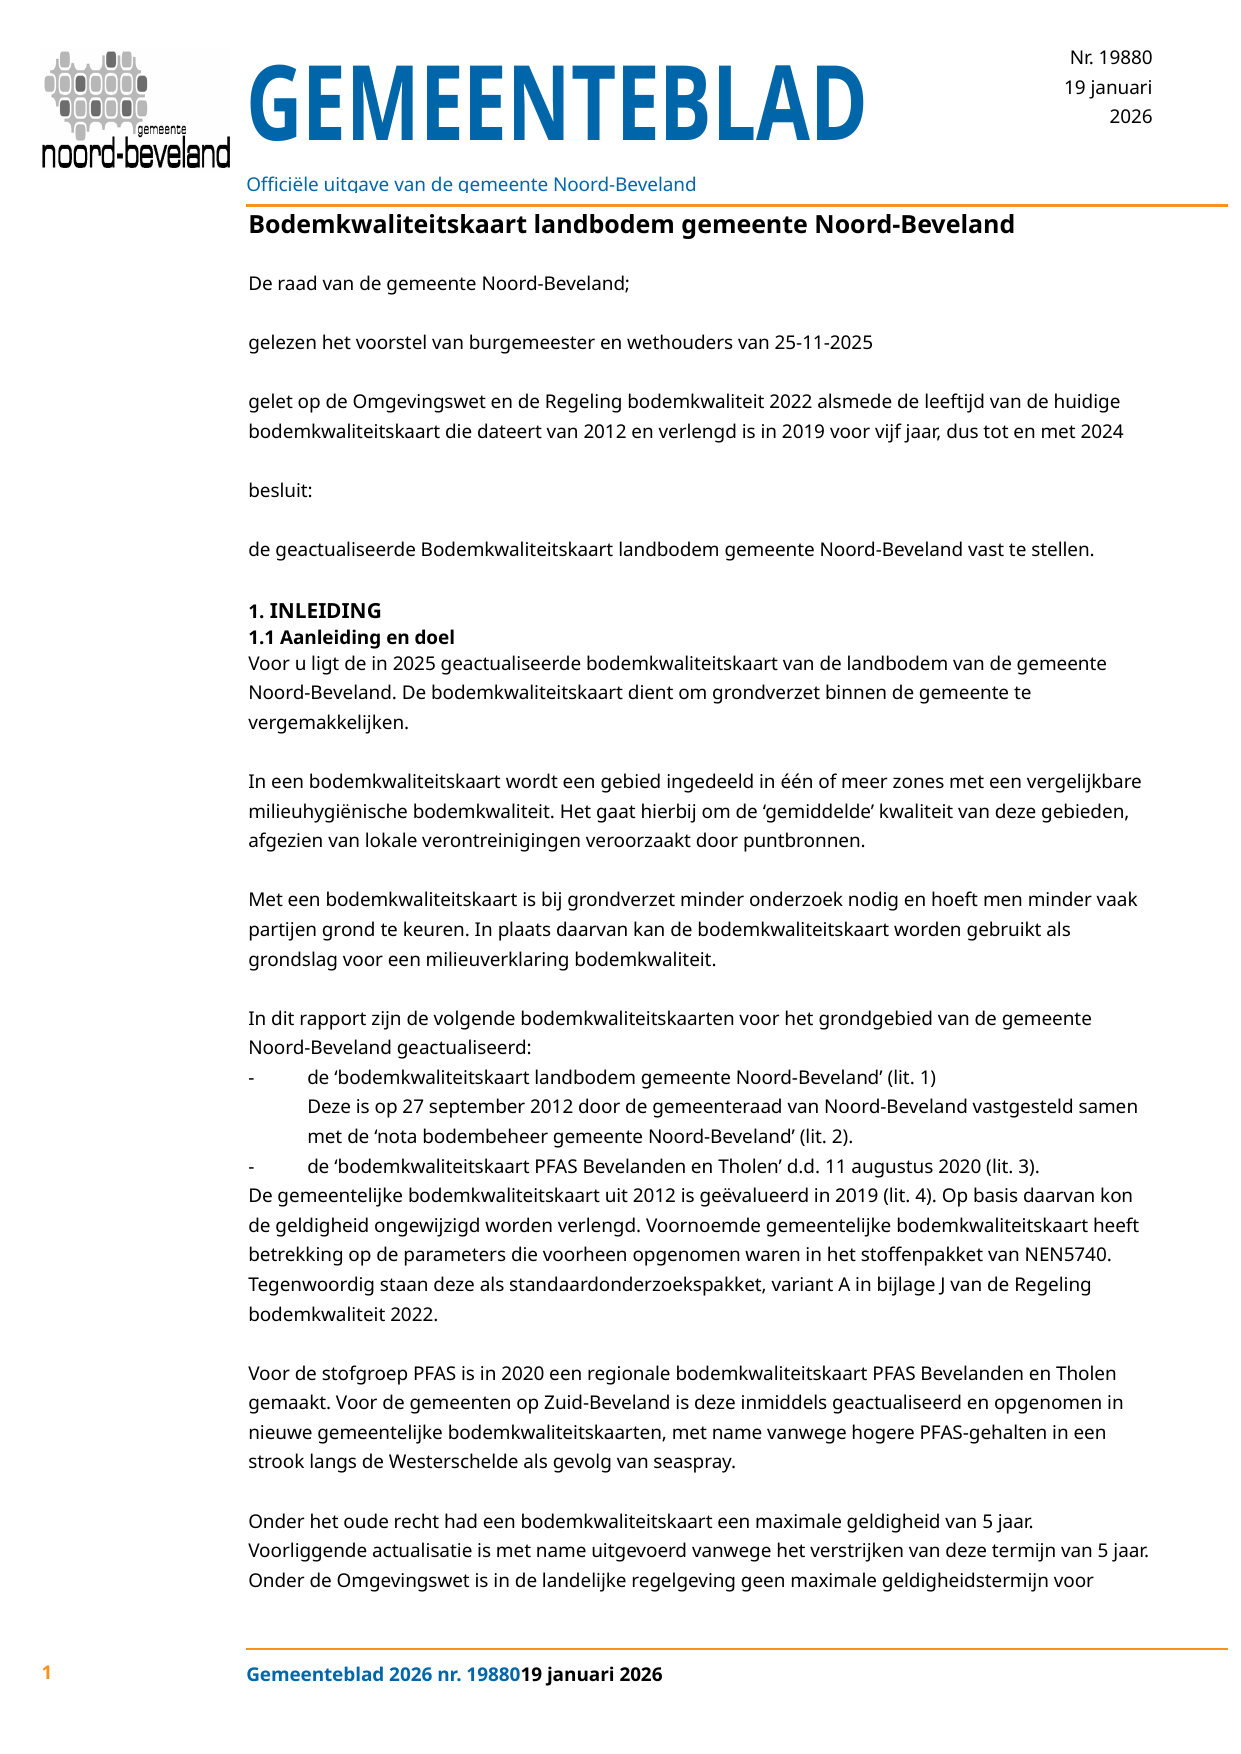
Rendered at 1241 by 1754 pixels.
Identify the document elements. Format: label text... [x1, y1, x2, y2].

text De raad van de gemeente Noord-Beveland; [248, 270, 1152, 296]
text gelet op de Omgevingswet en de Regeling bodemkwaliteit 2022 alsmede de leeftijd van de huidige bodemkwaliteitskaart die dateert van 2012 en verlengd is in 2019 voor vijf jaar, dus tot en met 2024 [248, 389, 1152, 444]
text 1. INLEIDING [248, 596, 1152, 624]
list de ‘bodemkwaliteitskaart landbodem gemeente Noord-Beveland’ (lit. 1) [248, 1064, 1152, 1090]
text Bodemkwaliteitskaart landbodem gemeente Noord-Beveland [248, 207, 1152, 241]
text Voor u ligt de in 2025 geactualiseerde bodemkwaliteitskaart van de landbodem van de gemeente Noord-Beveland. De bodemkwaliteitskaart dient om grondverzet binnen de gemeente te vergemakkelijken. [248, 650, 1152, 735]
text besluit: [248, 477, 1152, 503]
text Met een bodemkwaliteitskaart is bij grondverzet minder onderzoek nodig en hoeft men minder vaak partijen grond te keuren. In plaats daarvan kan de bodemkwaliteitskaart worden gebruikt als grondslag voor een milieuverklaring bodemkwaliteit. [248, 887, 1152, 971]
list Deze is op 27 september 2012 door de gemeenteraad van Noord-Beveland vastgesteld samen met de ‘nota bodembeheer gemeente Noord-Beveland’ (lit. 2). [248, 1094, 1152, 1149]
text De gemeentelijke bodemkwaliteitskaart uit 2012 is geëvalueerd in 2019 (lit. 4). Op basis daarvan kon de geldigheid ongewijzigd worden verlengd. Voornoemde gemeentelijke bodemkwaliteitskaart heeft betrekking op de parameters die voorheen opgenomen waren in het stoffenpakket van NEN5740. Tegenwoordig staan deze als standaardonderzoekspakket, variant A in bijlage J van de Regeling bodemkwaliteit 2022. [248, 1182, 1152, 1326]
picture [41, 47, 231, 172]
text 1.1 Aanleiding en doel [248, 624, 1152, 650]
text gelezen het voorstel van burgemeester en wethouders van 25-11-2025 [248, 329, 1152, 355]
text Onder het oude recht had een bodemkwaliteitskaart een maximale geldigheid van 5 jaar. Voorliggende actualisatie is met name uitgevoerd vanwege het verstrijken van deze termijn van 5 jaar. Onder de Omgevingswet is in de landelijke regelgeving geen maximale geldigheidstermijn voor [248, 1508, 1152, 1593]
list de ‘bodemkwaliteitskaart PFAS Bevelanden en Tholen’ d.d. 11 augustus 2020 (lit. 3). [248, 1153, 1152, 1178]
text In dit rapport zijn de volgende bodemkwaliteitskaarten voor het grondgebied van de gemeente Noord-Beveland geactualiseerd: [248, 1005, 1152, 1060]
text de geactualiseerde Bodemkwaliteitskaart landbodem gemeente Noord-Beveland vast te stellen. [248, 537, 1152, 562]
text Voor de stofgroep PFAS is in 2020 een regionale bodemkwaliteitskaart PFAS Bevelanden en Tholen gemaakt. Voor de gemeenten op Zuid-Beveland is deze inmiddels geactualiseerd en opgenomen in nieuwe gemeentelijke bodemkwaliteitskaarten, met name vanwege hogere PFAS-gehalten in een strook langs de Westerschelde als gevolg van seaspray. [248, 1360, 1152, 1474]
text In een bodemkwaliteitskaart wordt een gebied ingedeeld in één of meer zones met een vergelijkbare milieuhygiënische bodemkwaliteit. Het gaat hierbij om de ‘gemiddelde’ kwaliteit van deze gebieden, afgezien van lokale verontreinigingen veroorzaakt door puntbronnen. [248, 768, 1152, 853]
